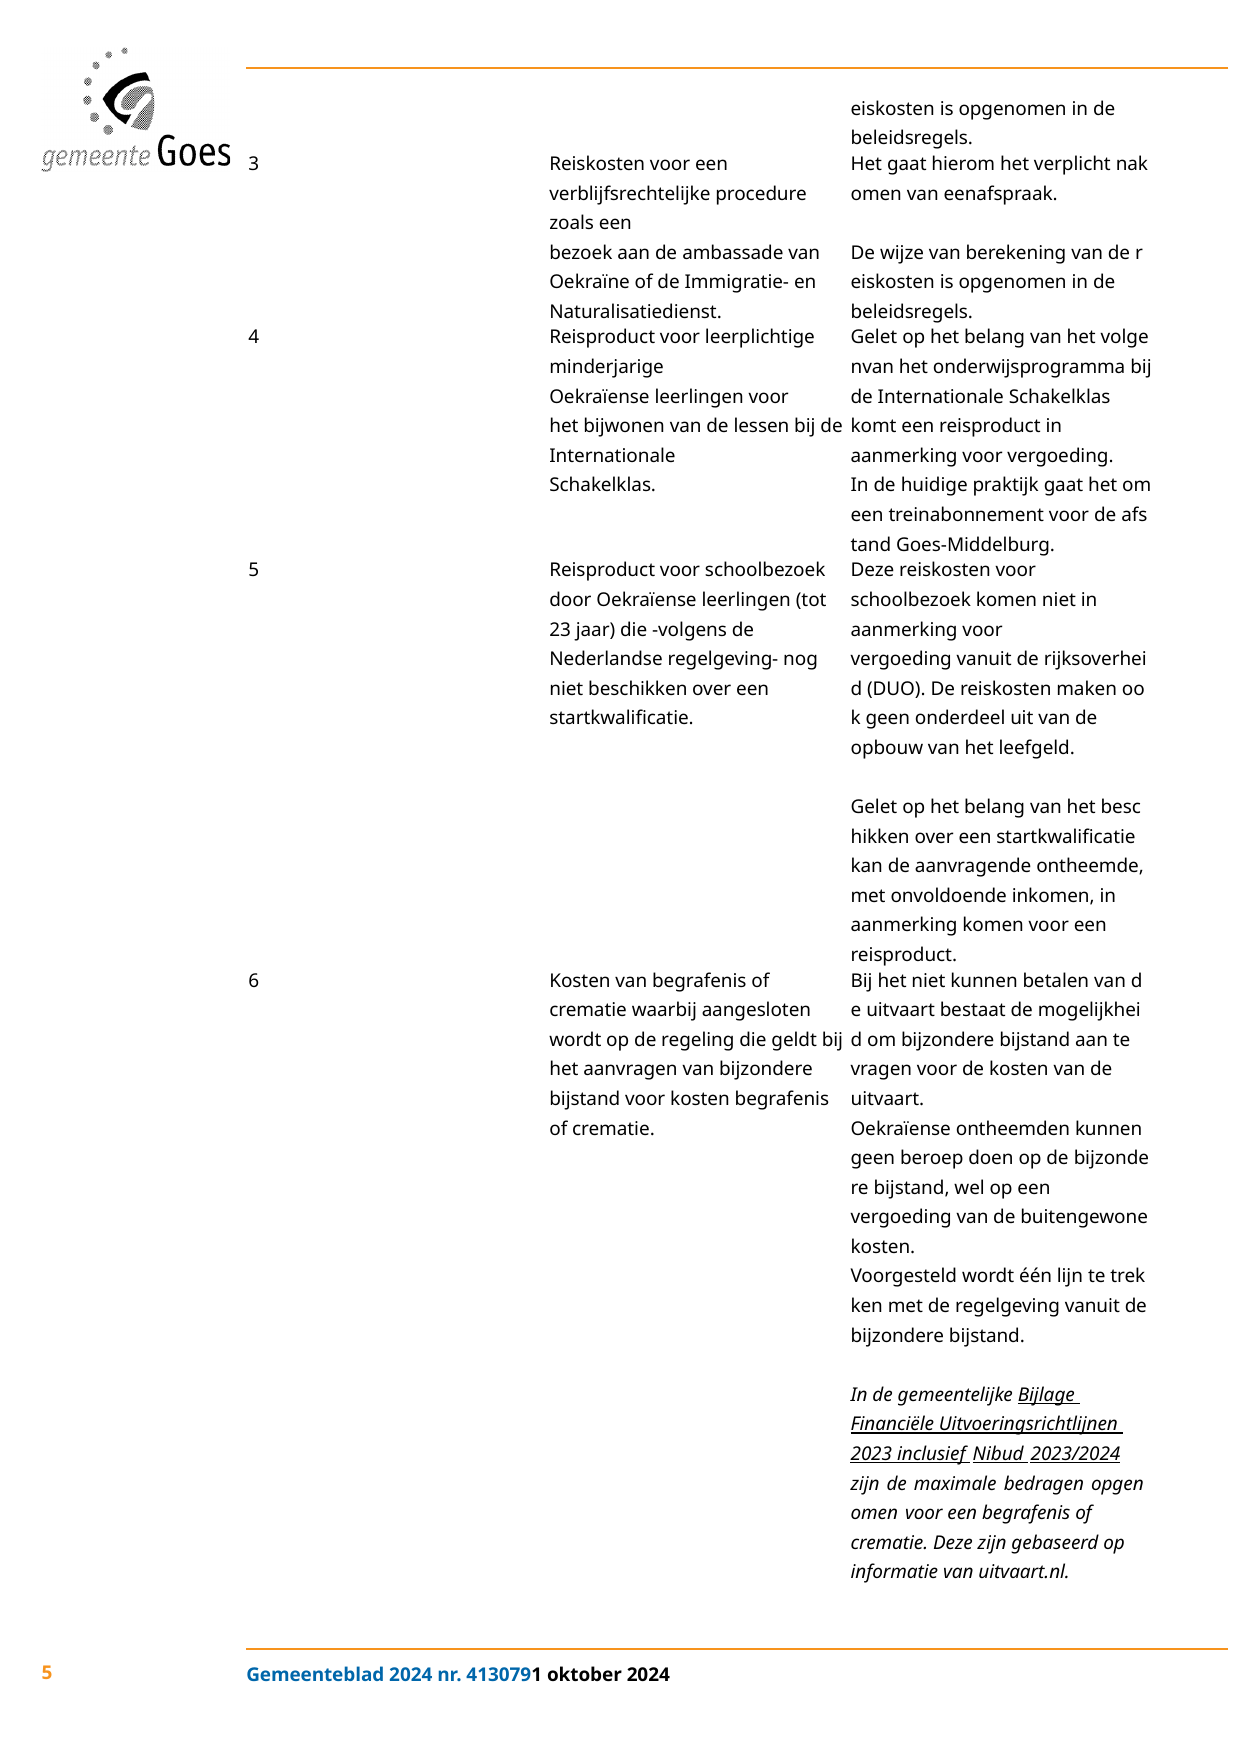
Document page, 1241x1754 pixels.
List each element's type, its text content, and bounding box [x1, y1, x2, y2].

table_cell Reisproduct voor schoolbezoek door Oekraïense leerlingen (tot 23 jaar) die -volgens de Nederlandse regelgeving- nog niet beschikken over een startkwalificatie. [549, 557, 850, 967]
table_cell Deze reiskosten voor schoolbezoek komen niet in aanmerking voor vergoeding vanuit de rijksoverheid (DUO). De reiskosten maken ook geen onderdeel uit van de opbouw van het leefgeld. Gelet op het belang van het beschikken over een startkwalificatie kan de aanvragende ontheemde, met onvoldoende inkomen, in aanmerking komen voor een reisproduct. [850, 557, 1152, 967]
table_cell eiskosten is opgenomen in de beleidsregels. [850, 95, 1152, 150]
table_cell 3 [248, 150, 549, 324]
table_cell [248, 95, 549, 150]
table_cell Reisproduct voor leerplichtige minderjarige Oekraïense leerlingen voor het bijwonen van de lessen bij de Internationale Schakelklas. [549, 324, 850, 557]
table_cell [549, 95, 850, 150]
table_cell 4 [248, 324, 549, 557]
table_cell Het gaat hierom het verplicht nakomen van eenafspraak. De wijze van berekening van de reiskosten is opgenomen in de beleidsregels. [850, 150, 1152, 324]
table_cell 6 [248, 967, 549, 1584]
table_cell Reiskosten voor een verblijfsrechtelijke procedure zoals een bezoek aan de ambassade van Oekraïne of de Immigratie- en Naturalisatiedienst. [549, 150, 850, 324]
table_cell Gelet op het belang van het volgenvan het onderwijsprogramma bij de Internationale Schakelklas komt een reisproduct in aanmerking voor vergoeding. In de huidige praktijk gaat het om een treinabonnement voor de afstand Goes-Middelburg. [850, 324, 1152, 557]
picture [41, 47, 231, 172]
table_cell 5 [248, 557, 549, 967]
table_cell Bij het niet kunnen betalen van de uitvaart bestaat de mogelijkheid om bijzondere bijstand aan te vragen voor de kosten van de uitvaart. Oekraïense ontheemden kunnen geen beroep doen op de bijzondere bijstand, wel op een vergoeding van de buitengewone kosten. Voorgesteld wordt één lijn te trekken met de regelgeving vanuit de bijzondere bijstand. In de gemeentelijke Bijlage Financiële Uitvoeringsrichtlijnen 2023 inclusief Nibud 2023/2024 zijn de maximale bedragen opgenomen voor een begrafenis of crematie. Deze zijn gebaseerd op informatie van uitvaart.nl. [850, 967, 1152, 1584]
table_cell Kosten van begrafenis of crematie waarbij aangesloten wordt op de regeling die geldt bij het aanvragen van bijzondere bijstand voor kosten begrafenis of crematie. [549, 967, 850, 1584]
